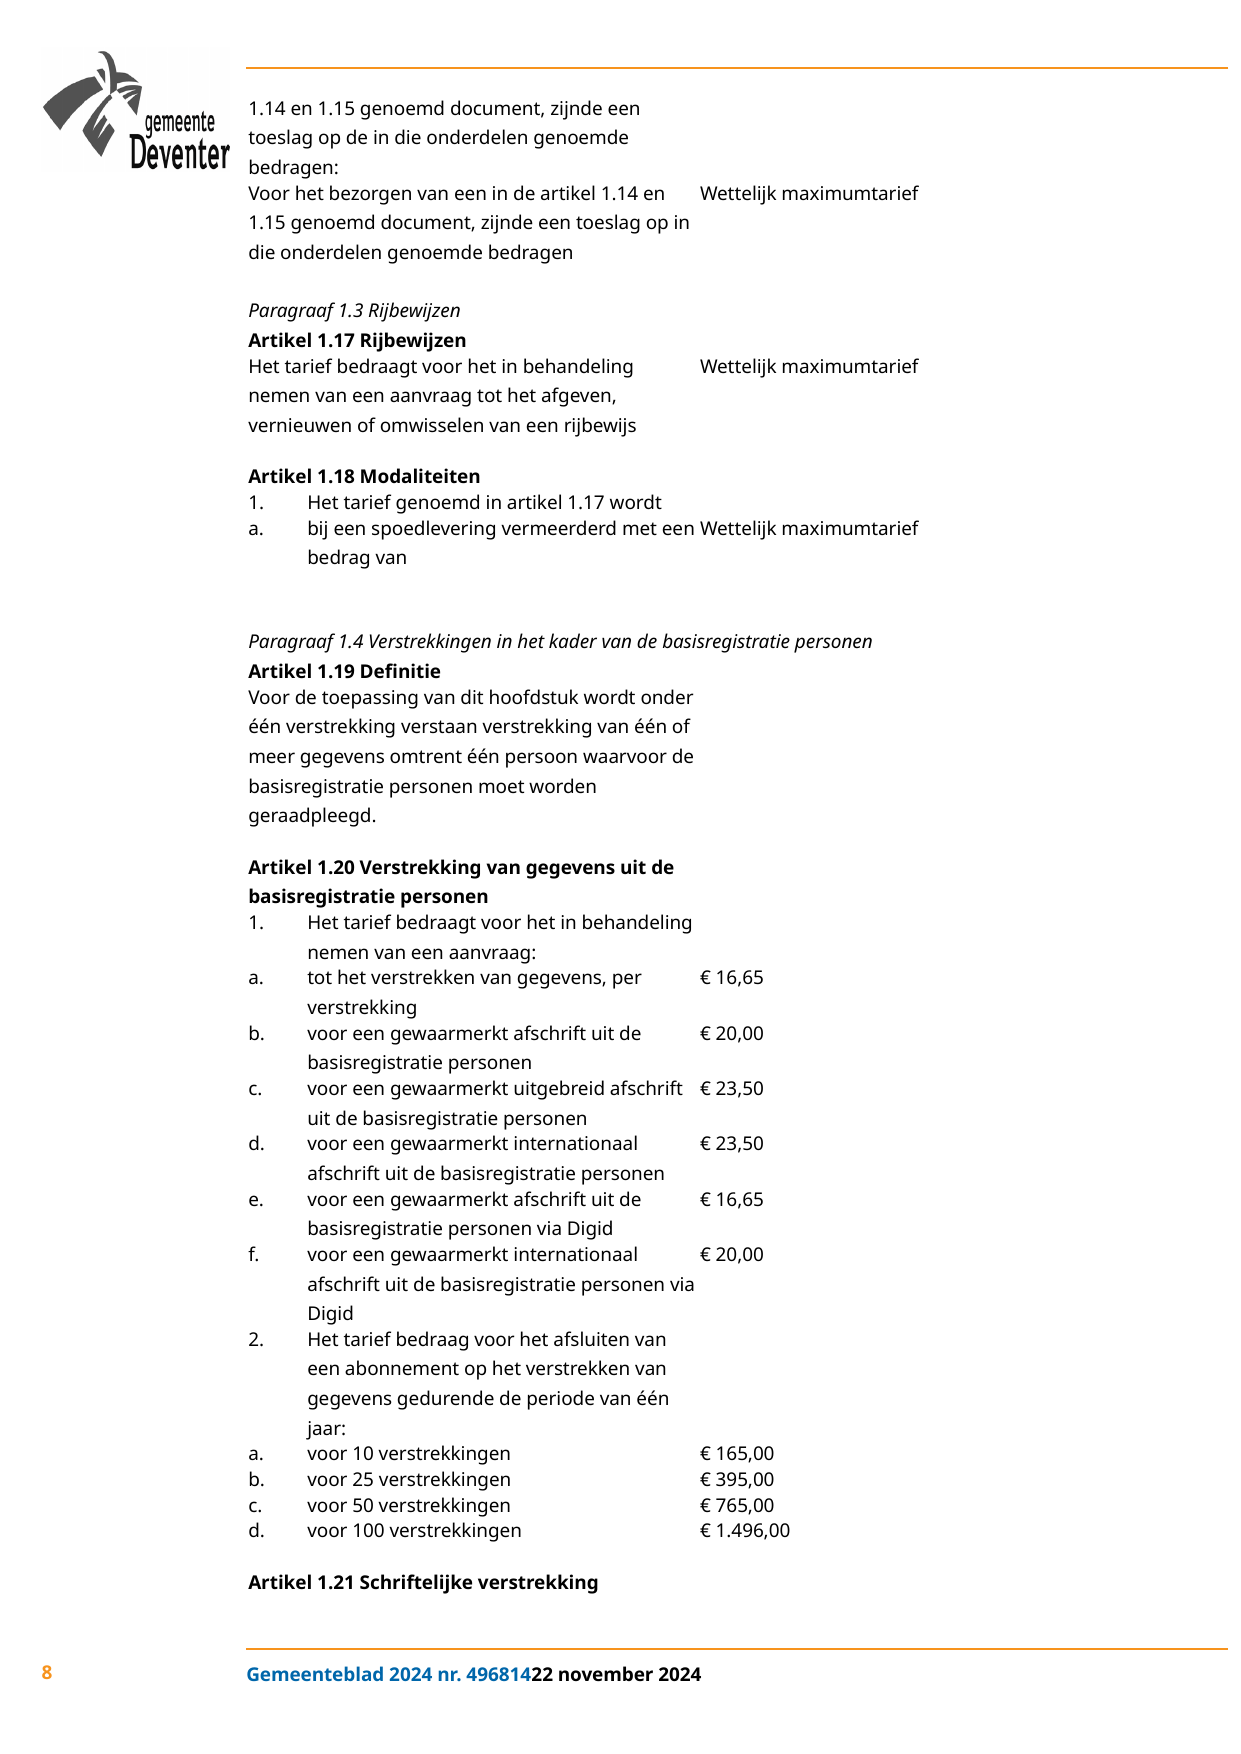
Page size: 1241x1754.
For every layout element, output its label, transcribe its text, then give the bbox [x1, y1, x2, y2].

table_cell [248, 570, 700, 596]
table_cell tot het verstrekken van gegevens, per verstrekking [248, 965, 700, 1020]
table_cell [700, 1326, 1152, 1441]
table_cell [248, 438, 700, 463]
table_cell Het tarief bedraagt voor het in behandeling nemen van een aanvraag tot het afgeven, vernieuwen of omwisselen van een rijbewijs [248, 353, 700, 438]
table_cell [700, 464, 1152, 489]
table_cell € 23,50 [700, 1131, 1152, 1186]
table_cell [700, 684, 1152, 828]
table_cell voor een gewaarmerkt internationaal afschrift uit de basisregistratie personen via Digid [248, 1241, 700, 1326]
table_cell [700, 1544, 1152, 1569]
picture [41, 47, 231, 172]
table_cell [248, 1544, 700, 1569]
table_cell [700, 570, 1152, 596]
table_cell € 16,65 [700, 965, 1152, 1020]
table_cell Het tarief genoemd in artikel 1.17 wordt [248, 489, 700, 515]
table_cell € 16,65 [700, 1186, 1152, 1241]
table_cell € 165,00 [700, 1441, 1152, 1466]
table_cell voor 100 verstrekkingen [248, 1518, 700, 1543]
table_cell Wettelijk maximumtarief [700, 180, 1152, 264]
table_cell Artikel 1.21 Schriftelijke verstrekking [248, 1569, 700, 1595]
table_cell Artikel 1.18 Modaliteiten [248, 464, 700, 489]
table_cell Artikel 1.20 Verstrekking van gegevens uit de basisregistratie personen [248, 854, 700, 909]
table_cell [700, 489, 1152, 515]
table_cell voor een gewaarmerkt afschrift uit de basisregistratie personen [248, 1020, 700, 1075]
table_cell Het tarief bedraagt voor het in behandeling nemen van een aanvraag: [248, 909, 700, 964]
table_cell € 1.496,00 [700, 1518, 1152, 1543]
table_cell voor 25 verstrekkingen [248, 1466, 700, 1492]
table_cell € 20,00 [700, 1241, 1152, 1326]
table_cell Het tarief bedraag voor het afsluiten van een abonnement op het verstrekken van gegevens gedurende de periode van één jaar: [248, 1326, 700, 1441]
table_header [700, 327, 1152, 353]
table_cell voor 50 verstrekkingen [248, 1492, 700, 1518]
table_cell Voor de toepassing van dit hoofdstuk wordt onder één verstrekking verstaan verstrekking van één of meer gegevens omtrent één persoon waarvoor de basisregistratie personen moet worden geraadpleegd. [248, 684, 700, 828]
table_cell Voor het bezorgen van een in de artikel 1.14 en 1.15 genoemd document, zijnde een toeslag op in die onderdelen genoemde bedragen [248, 180, 700, 264]
table_cell [248, 828, 700, 854]
table_cell bij een spoedlevering vermeerderd met een bedrag van [248, 515, 700, 570]
table_cell voor een gewaarmerkt uitgebreid af­schrift uit de basisregistratie personen [248, 1075, 700, 1131]
table_cell [700, 1569, 1152, 1595]
table_header Artikel 1.19 Definitie [248, 659, 700, 684]
table_cell € 765,00 [700, 1492, 1152, 1518]
text Paragraaf 1.3 Rijbewijzen [248, 297, 1152, 323]
table_cell [700, 854, 1152, 909]
text Paragraaf 1.4 Verstrekkingen in het kader van de basisregistratie personen [248, 629, 1152, 654]
table_cell 1.14 en 1.15 genoemd document, zijnde een toeslag op de in die onderdelen genoemde bedragen: [248, 95, 700, 180]
table_cell € 395,00 [700, 1466, 1152, 1492]
table_cell voor een gewaarmerkt internationaal afschrift uit de basisregistratie personen [248, 1131, 700, 1186]
table_cell [700, 828, 1152, 854]
table_cell € 23,50 [700, 1075, 1152, 1131]
table_cell Wettelijk maximumtarief [700, 353, 1152, 438]
table_cell [700, 438, 1152, 463]
table_header Artikel 1.17 Rijbewijzen [248, 327, 700, 353]
table_cell Wettelijk maximumtarief [700, 515, 1152, 570]
table_cell voor een gewaarmerkt afschrift uit de basisregistratie personen via Digid [248, 1186, 700, 1241]
table_cell € 20,00 [700, 1020, 1152, 1075]
table_cell [700, 909, 1152, 964]
table_cell [700, 95, 1152, 180]
table_cell voor 10 verstrekkingen [248, 1441, 700, 1466]
table_header [700, 659, 1152, 684]
